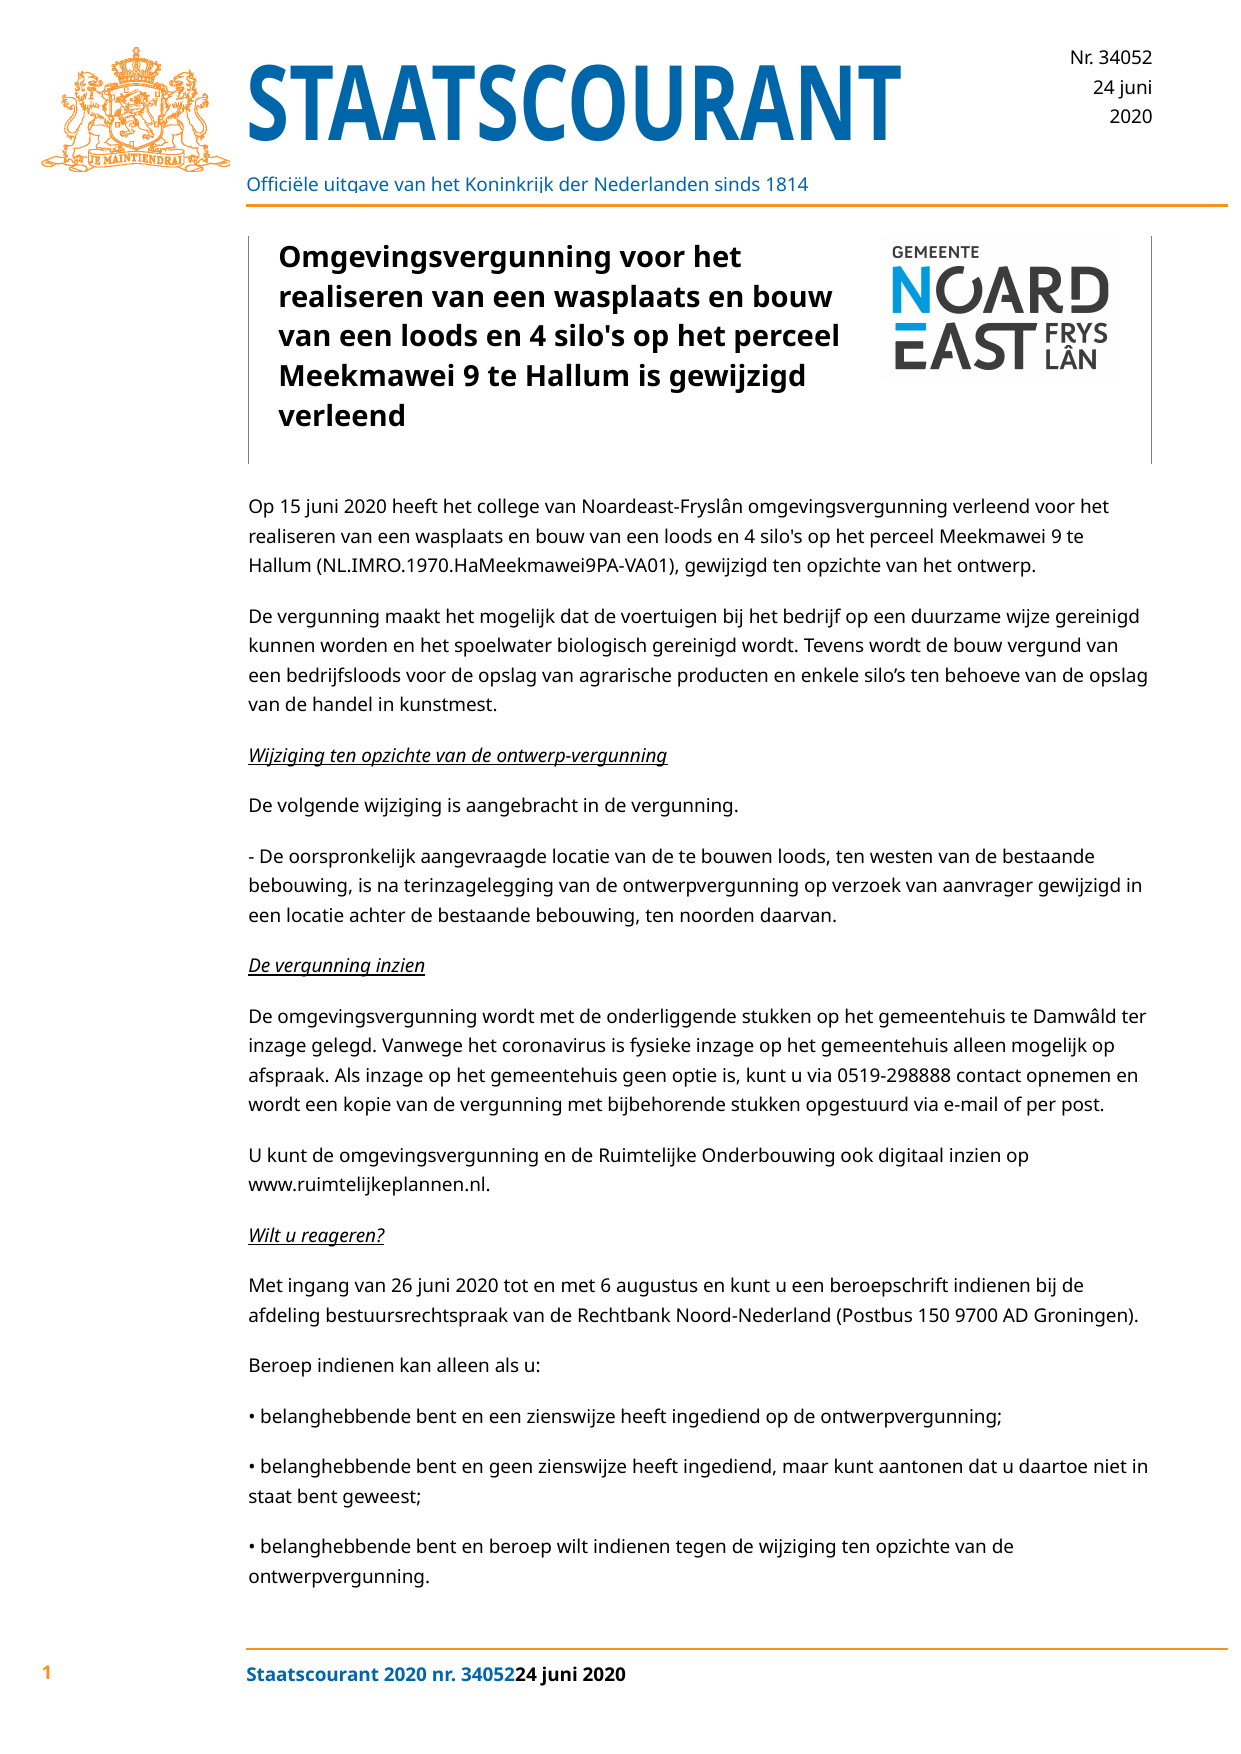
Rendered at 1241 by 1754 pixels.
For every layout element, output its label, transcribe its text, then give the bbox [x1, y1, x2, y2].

text De omgevingsvergunning wordt met de onderliggende stukken op het gemeentehuis te Damwâld ter inzage gelegd. Vanwege het coronavirus is fysieke inzage op het gemeentehuis alleen mogelijk op afspraak. Als inzage op het gemeentehuis geen optie is, kunt u via 0519-298888 contact opnemen en wordt een kopie van de vergunning met bijbehorende stukken opgestuurd via e-mail of per post. [248, 1003, 1152, 1117]
text - De oorspronkelijk aangevraagde locatie van de te bouwen loods, ten westen van de bestaande bebouwing, is na terinzagelegging van de ontwerpvergunning op verzoek van aanvrager gewijzigd in een locatie achter de bestaande bebouwing, ten noorden daarvan. [248, 843, 1152, 928]
picture [882, 236, 1119, 380]
text Wilt u reageren? [248, 1222, 1152, 1248]
text Wijziging ten opzichte van de ontwerp-vergunning [248, 742, 1152, 768]
text De vergunning inzien [248, 952, 1152, 978]
text • belanghebbende bent en beroep wilt indienen tegen de wijziging ten opzichte van de ontwerpvergunning. [248, 1533, 1152, 1589]
table_header [850, 236, 1151, 464]
text • belanghebbende bent en een zienswijze heeft ingediend op de ontwerpvergunning; [248, 1403, 1152, 1429]
text Met ingang van 26 juni 2020 tot en met 6 augustus en kunt u een beroepschrift indienen bij de afdeling bestuursrechtspraak van de Rechtbank Noord-Nederland (Postbus 150 9700 AD Groningen). [248, 1272, 1152, 1328]
picture [41, 47, 231, 172]
text • belanghebbende bent en geen zienswijze heeft ingediend, maar kunt aantonen dat u daartoe niet in staat bent geweest; [248, 1453, 1152, 1509]
text De volgende wijziging is aangebracht in de vergunning. [248, 792, 1152, 818]
text U kunt de omgevingsvergunning en de Ruimtelijke Onderbouwing ook digitaal inzien op www.ruimtelijkeplannen.nl. [248, 1142, 1152, 1197]
table_header Omgevingsvergunning voor het realiseren van een wasplaats en bouw van een loods en 4 silo's op het perceel Meekmawei 9 te Hallum is gewijzigd verleend [249, 236, 850, 464]
text Beroep indienen kan alleen als u: [248, 1352, 1152, 1378]
text Op 15 juni 2020 heeft het college van Noardeast-Fryslân omgevingsvergunning verleend voor het realiseren van een wasplaats en bouw van een loods en 4 silo's op het perceel Meekmawei 9 te Hallum (NL.IMRO.1970.HaMeekmawei9PA-VA01), gewijzigd ten opzichte van het ontwerp. [248, 493, 1152, 578]
text De vergunning maakt het mogelijk dat de voertuigen bij het bedrijf op een duurzame wijze gereinigd kunnen worden en het spoelwater biologisch gereinigd wordt. Tevens wordt de bouw vergund van een bedrijfsloods voor de opslag van agrarische producten en enkele silo’s ten behoeve van de opslag van de handel in kunstmest. [248, 603, 1152, 717]
